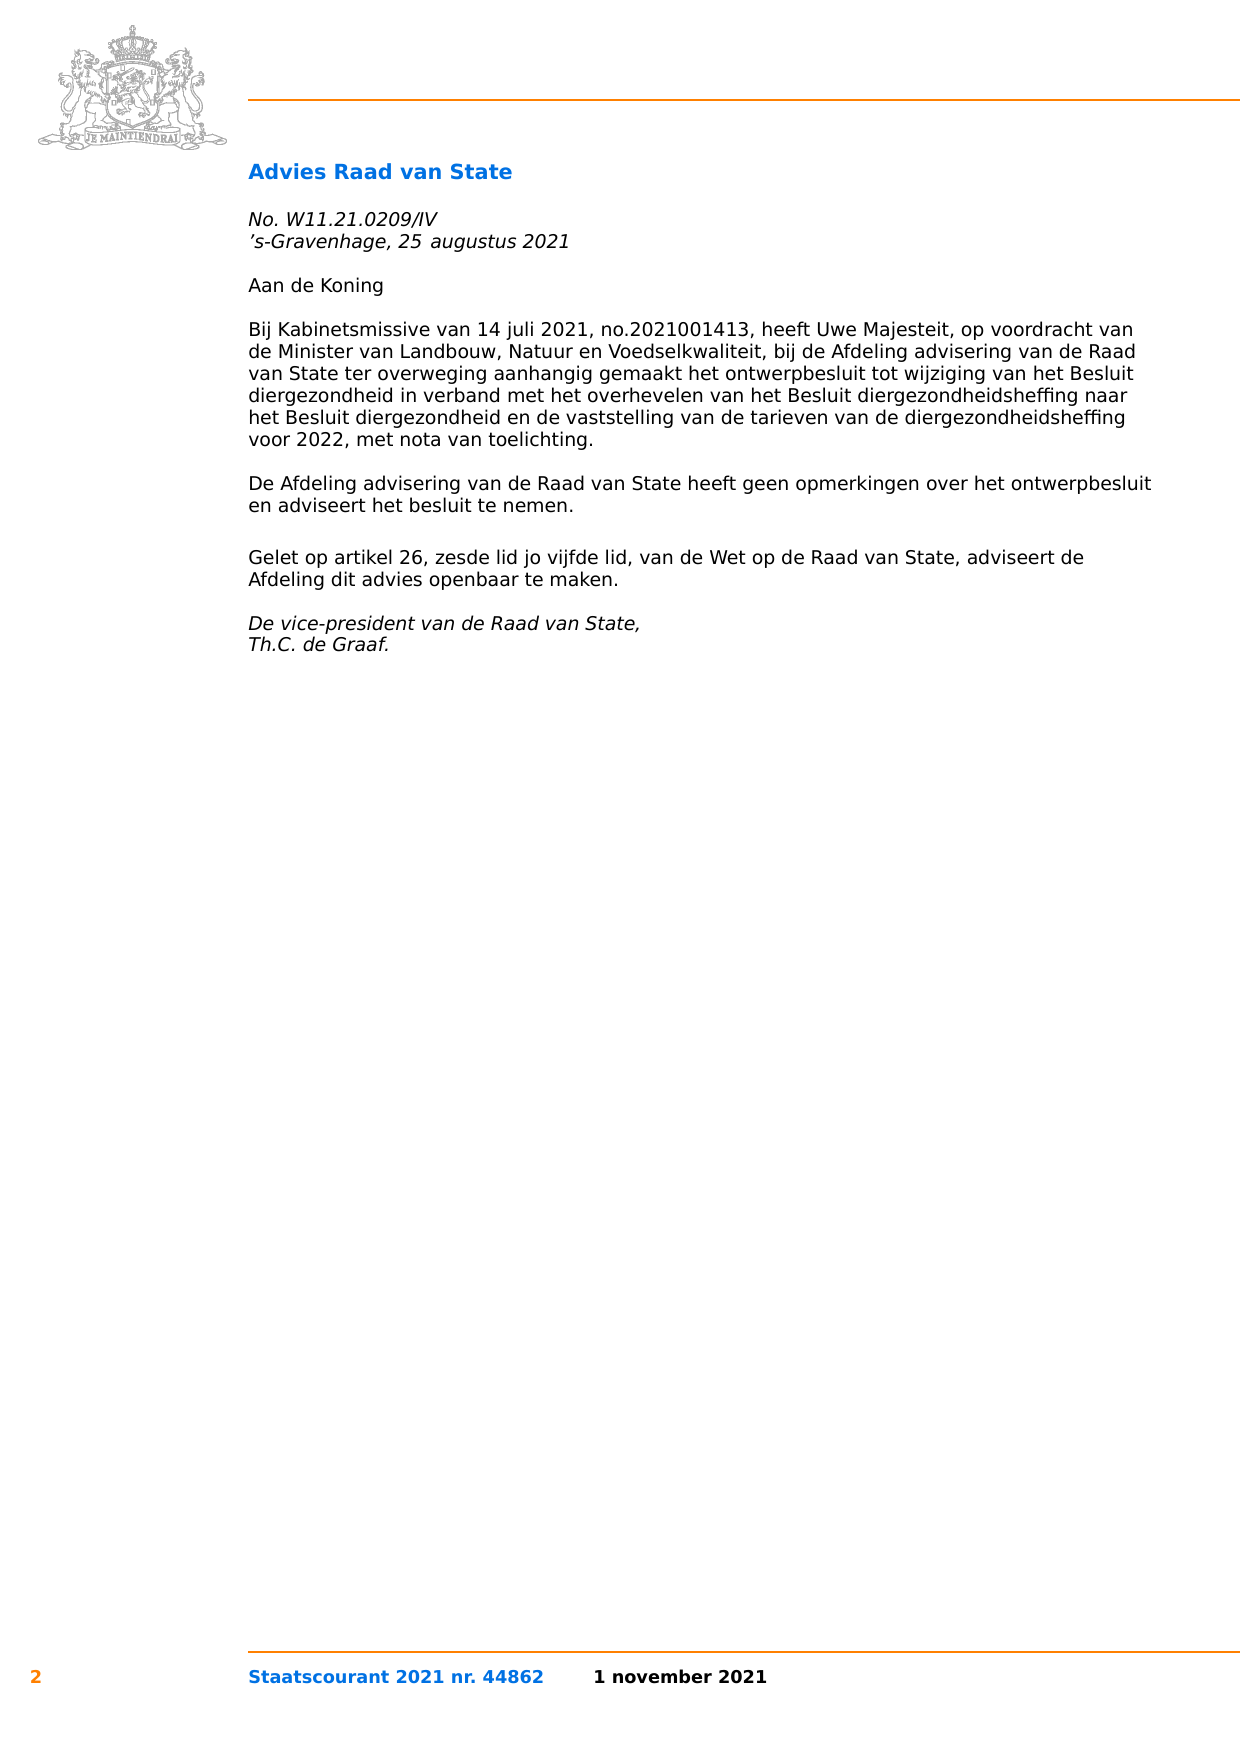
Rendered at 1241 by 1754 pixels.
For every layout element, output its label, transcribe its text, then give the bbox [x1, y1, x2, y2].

text Bij Kabinetsmissive van 14 juli 2021, no.2021001413, heeft Uwe Majesteit, op voordracht van de Minister van Landbouw, Natuur en Voedselkwaliteit, bij de Afdeling advisering van de Raad van State ter overweging aanhangig gemaakt het ontwerpbesluit tot wijziging van het Besluit diergezondheid in verband met het overhevelen van het Besluit diergezondheidsheffing naar het Besluit diergezondheid en de vaststelling van de tarieven van de diergezondheidsheffing voor 2022, met nota van toelichting. [248, 319, 1163, 451]
text No. W11.21.0209/IV [248, 209, 1163, 231]
subtitle Advies Raad van State [248, 160, 1163, 184]
text De vice-president van de Raad van State, Th.C. de Graaf. [248, 612, 1163, 656]
text Aan de Koning [248, 275, 1163, 297]
text ’s-Gravenhage, 25 augustus 2021 [248, 231, 1163, 253]
picture [38, 25, 227, 150]
text Gelet op artikel 26, zesde lid jo vijfde lid, van de Wet op de Raad van State, adviseert de Afdeling dit advies openbaar te maken. [248, 547, 1163, 591]
text De Afdeling advisering van de Raad van State heeft geen opmerkingen over het ontwerpbesluit en adviseert het besluit te nemen. [248, 473, 1163, 517]
